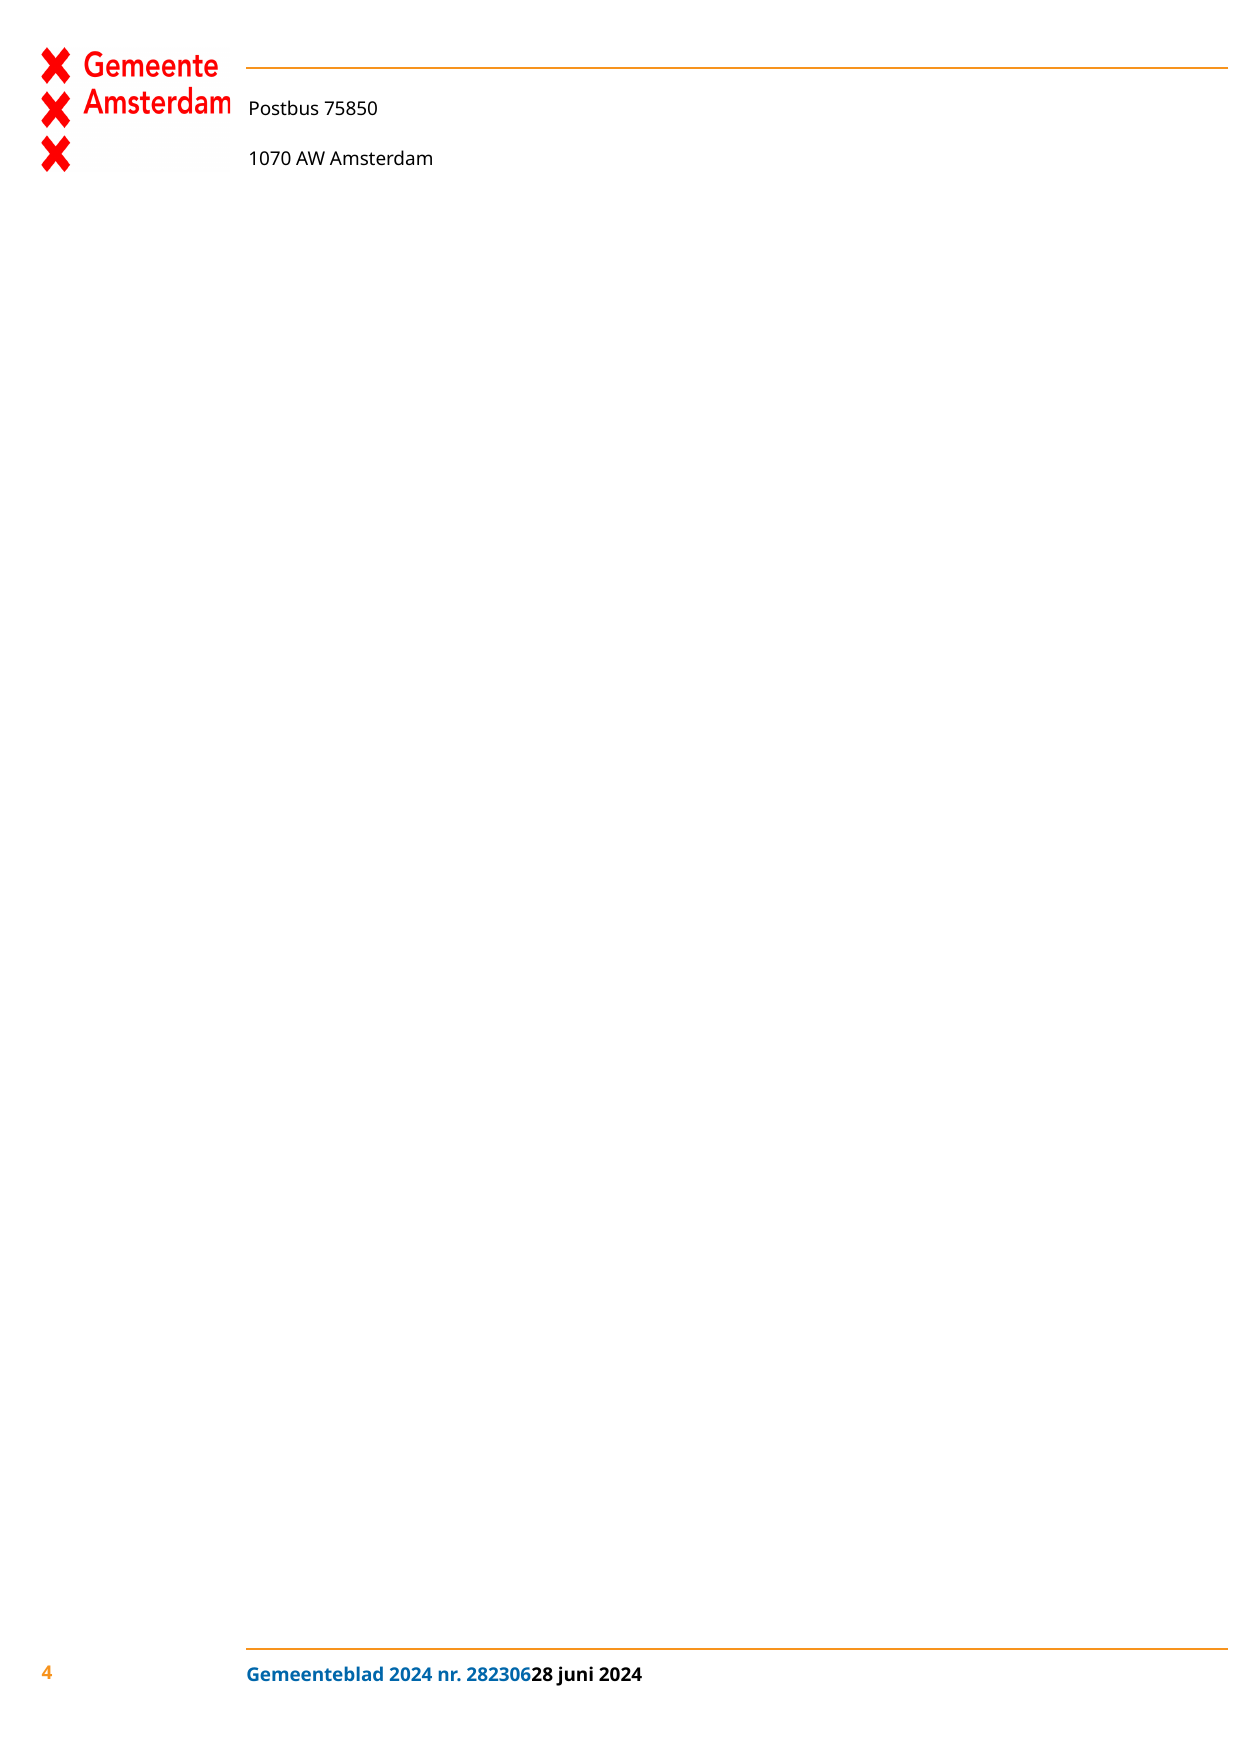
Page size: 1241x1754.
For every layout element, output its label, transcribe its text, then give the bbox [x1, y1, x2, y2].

text 1070 AW Amsterdam [248, 145, 1152, 171]
picture [41, 47, 231, 172]
text Postbus 75850 [248, 95, 1152, 121]
